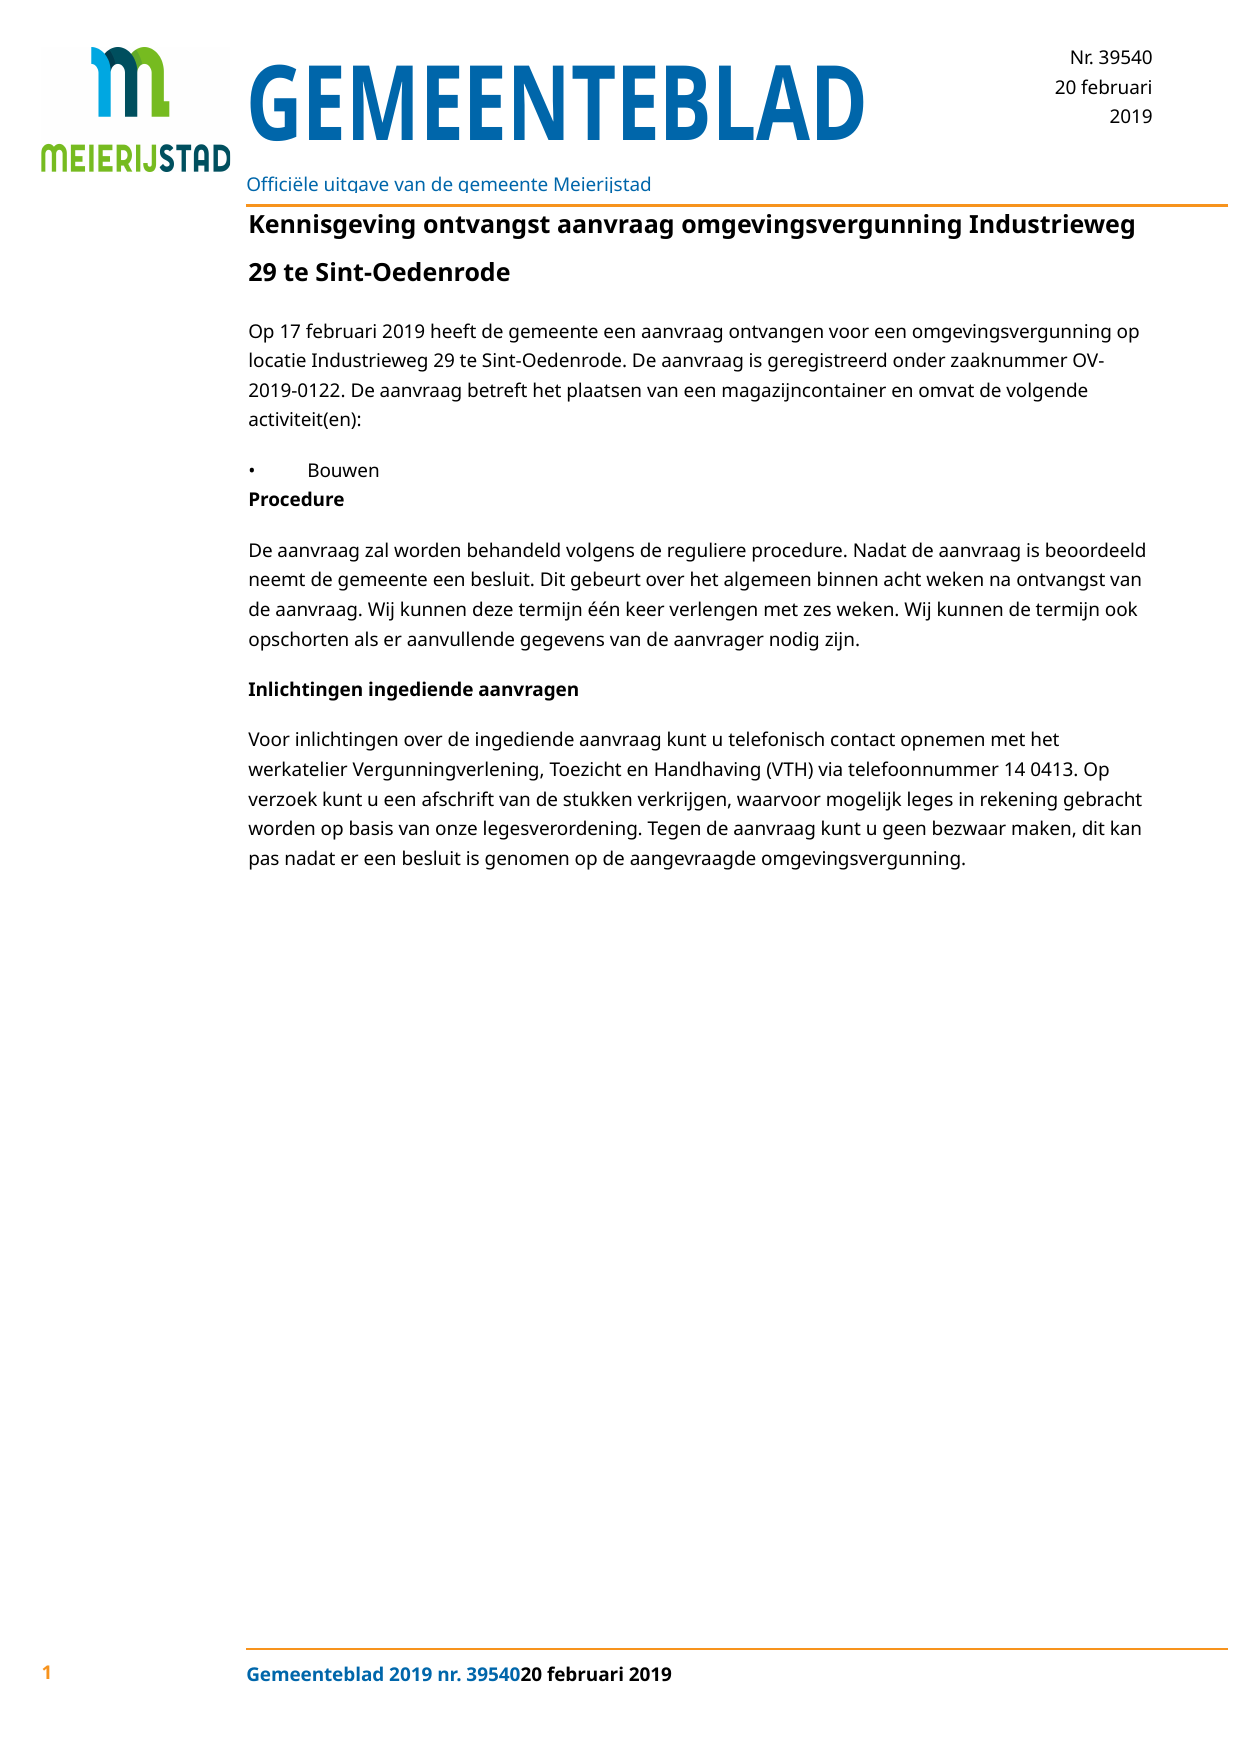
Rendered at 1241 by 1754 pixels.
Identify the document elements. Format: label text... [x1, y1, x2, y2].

text De aanvraag zal worden behandeld volgens de reguliere procedure. Nadat de aanvraag is beoordeeld neemt de gemeente een besluit. Dit gebeurt over het algemeen binnen acht weken na ontvangst van de aanvraag. Wij kunnen deze termijn één keer verlengen met zes weken. Wij kunnen de termijn ook opschorten als er aanvullende gegevens van de aanvrager nodig zijn. [248, 537, 1152, 652]
list Bouwen [248, 457, 1152, 483]
text Kennisgeving ontvangst aanvraag omgevingsvergunning Industrieweg 29 te Sint-Oedenrode [248, 207, 1152, 288]
text Voor inlichtingen over de ingediende aanvraag kunt u telefonisch contact opnemen met het werkatelier Vergunningverlening, Toezicht en Handhaving (VTH) via telefoonnummer 14 0413. Op verzoek kunt u een afschrift van de stukken verkrijgen, waarvoor mogelijk leges in rekening gebracht worden op basis van onze legesverordening. Tegen de aanvraag kunt u geen bezwaar maken, dit kan pas nadat er een besluit is genomen op de aangevraagde omgevingsvergunning. [248, 727, 1152, 871]
text Op 17 februari 2019 heeft de gemeente een aanvraag ontvangen voor een omgevingsvergunning op locatie Industrieweg 29 te Sint-Oedenrode. De aanvraag is geregistreerd onder zaaknummer OV-2019-0122. De aanvraag betreft het plaatsen van een magazijncontainer en omvat de volgende activiteit(en): [248, 318, 1152, 432]
picture [41, 47, 231, 172]
text Inlichtingen ingediende aanvragen [248, 676, 1152, 702]
text Procedure [248, 487, 1152, 512]
